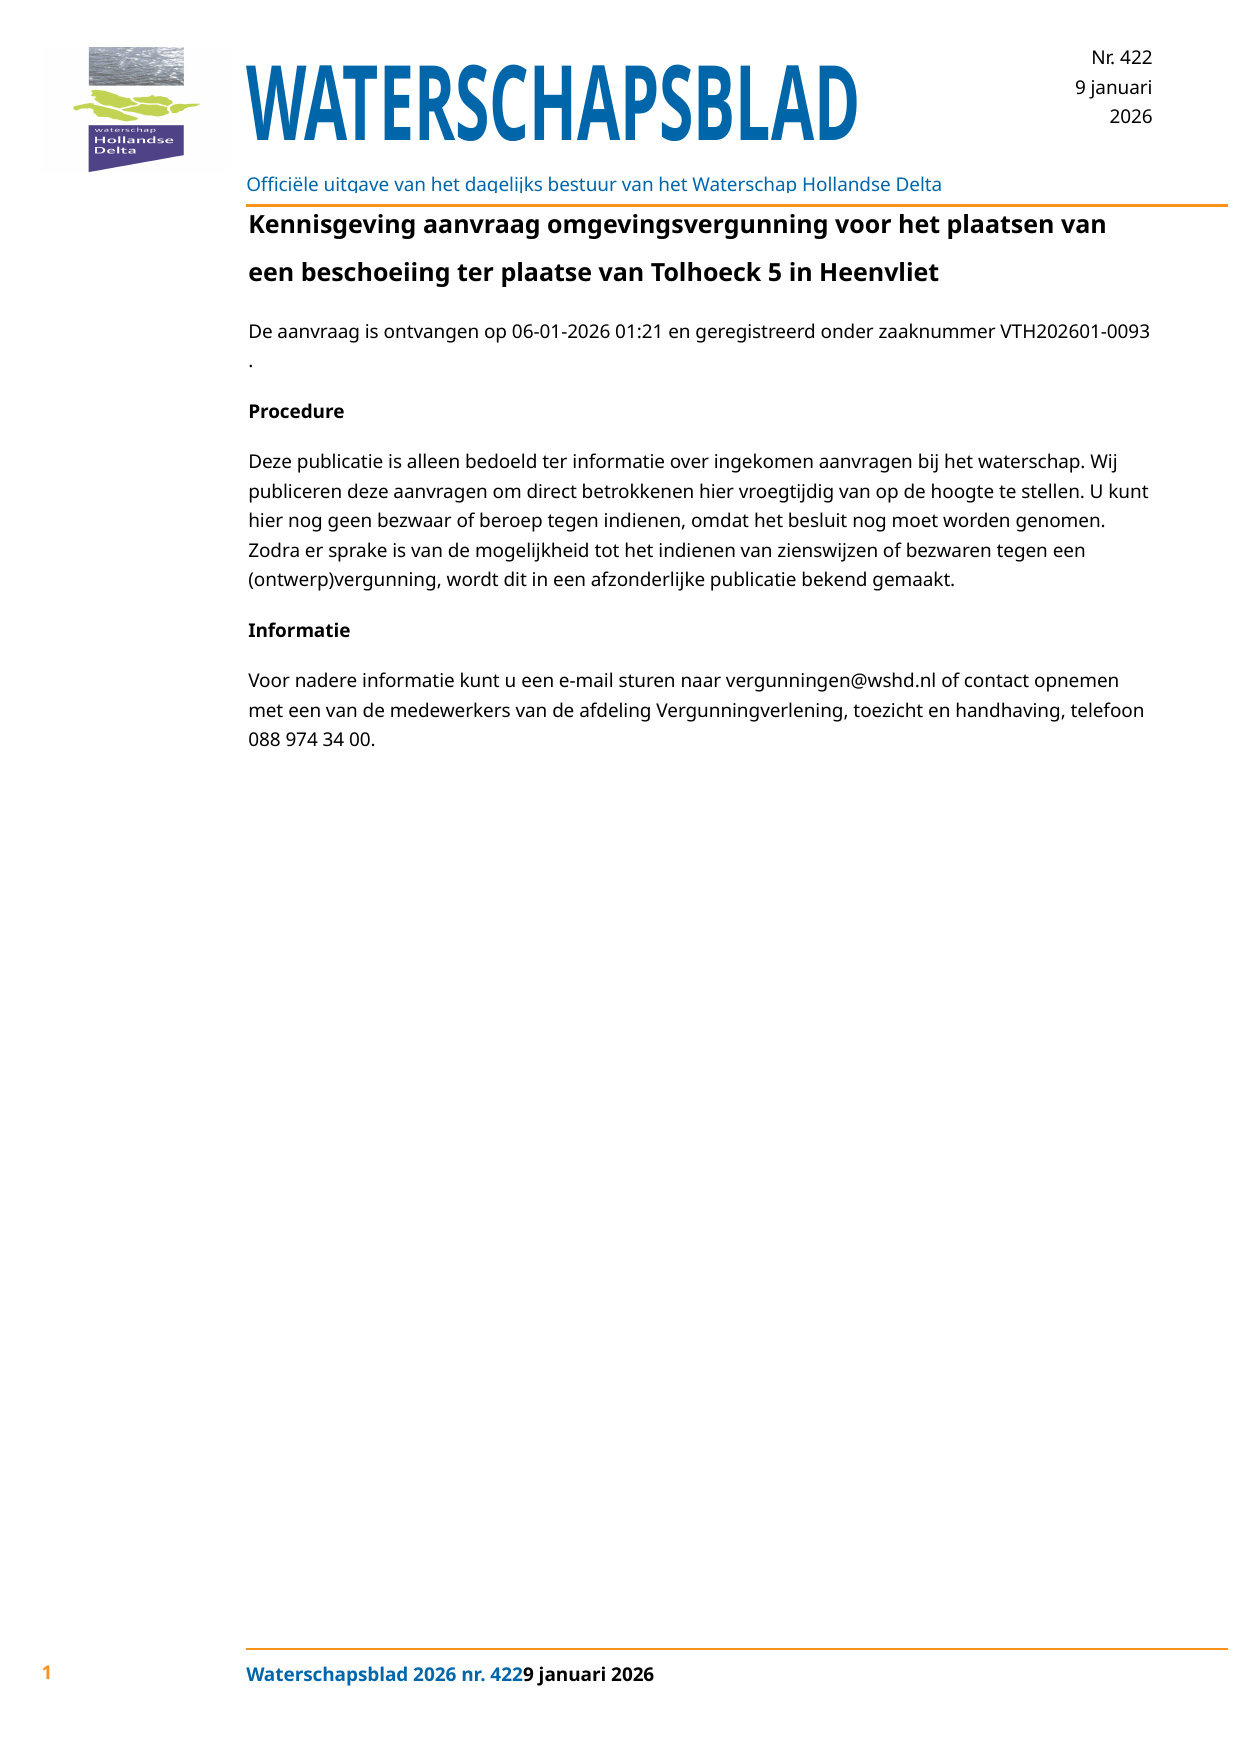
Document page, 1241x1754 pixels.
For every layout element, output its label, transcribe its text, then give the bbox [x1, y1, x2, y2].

text Voor nadere informatie kunt u een e-mail sturen naar vergunningen@wshd.nl of contact opnemen met een van de medewerkers van de afdeling Vergunningverlening, toezicht en handhaving, telefoon 088 974 34 00. [248, 667, 1152, 752]
text Deze publicatie is alleen bedoeld ter informatie over ingekomen aanvragen bij het waterschap. Wij publiceren deze aanvragen om direct betrokkenen hier vroegtijdig van op de hoogte te stellen. U kunt hier nog geen bezwaar of beroep tegen indienen, omdat het besluit nog moet worden genomen. Zodra er sprake is van de mogelijkheid tot het indienen van zienswijzen of bezwaren tegen een (ontwerp)vergunning, wordt dit in een afzonderlijke publicatie bekend gemaakt. [248, 448, 1152, 592]
text Kennisgeving aanvraag omgevingsvergunning voor het plaatsen van een beschoeiing ter plaatse van Tolhoeck 5 in Heenvliet [248, 207, 1152, 288]
picture [41, 47, 231, 172]
text Informatie [248, 617, 1152, 643]
text De aanvraag is ontvangen op 06-01-2026 01:21 en geregistreerd onder zaaknummer VTH202601-0093 . [248, 318, 1152, 373]
text Procedure [248, 398, 1152, 424]
